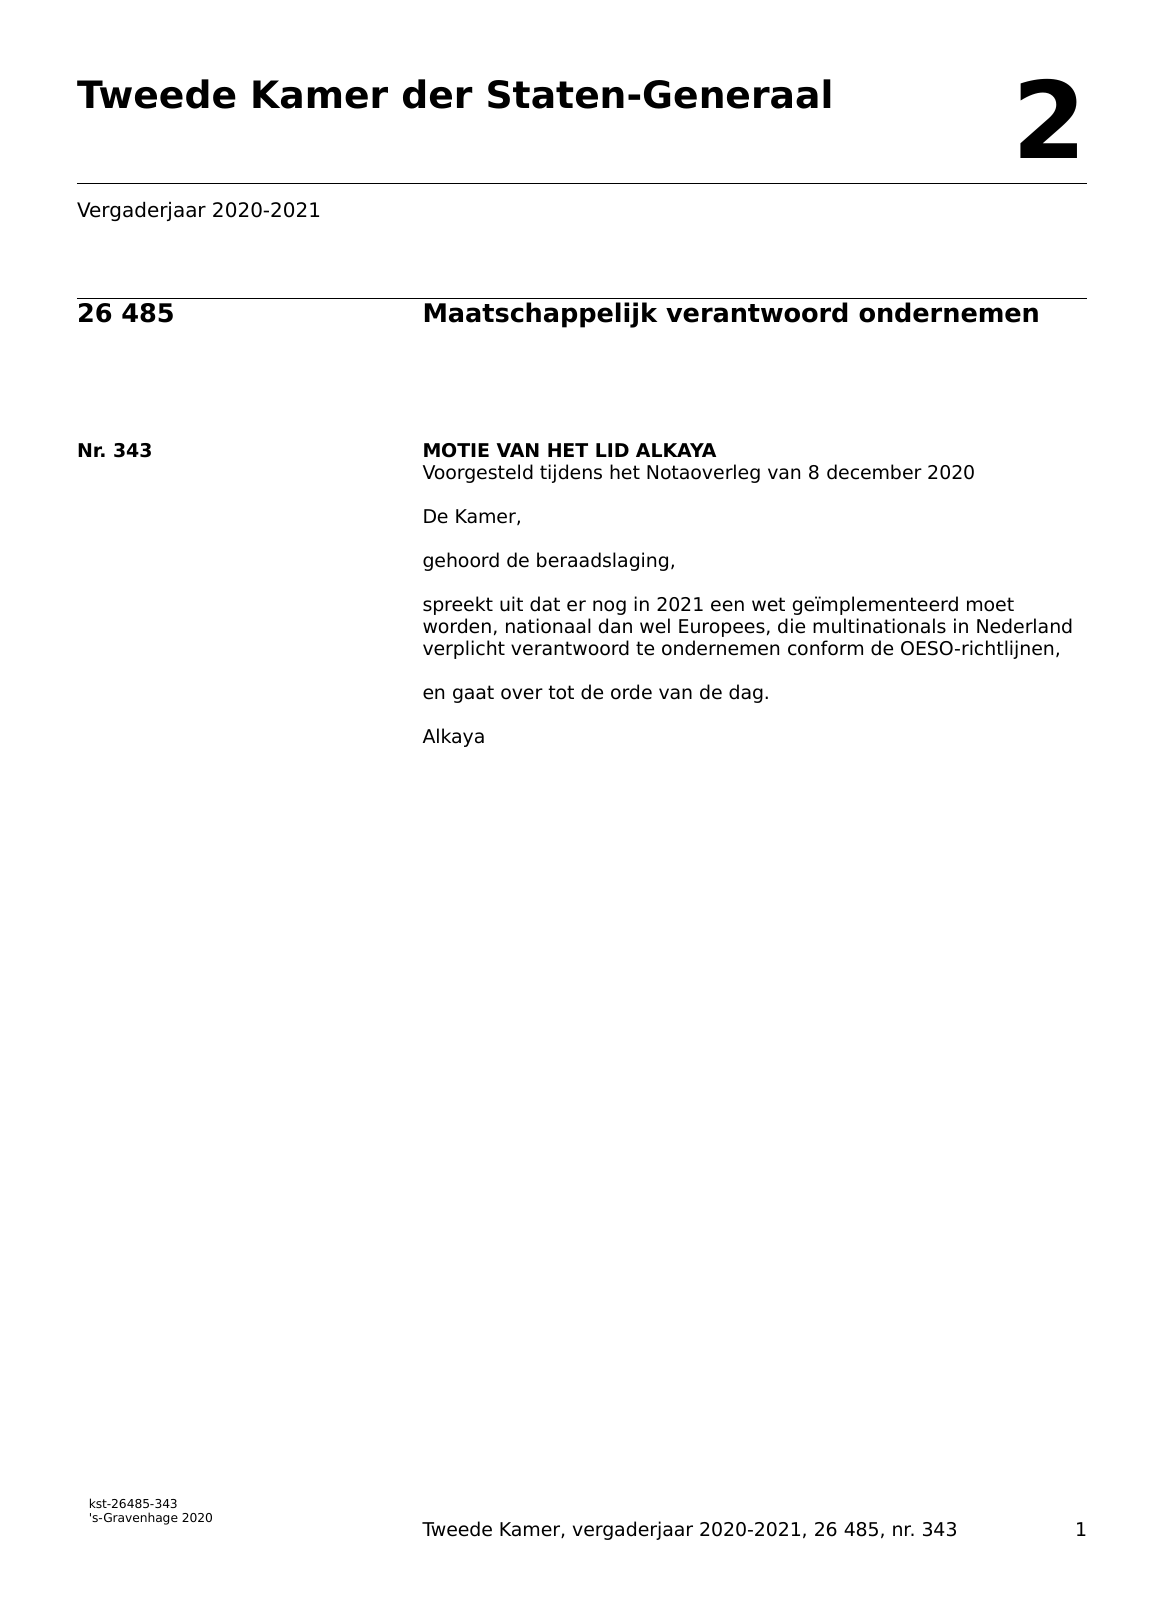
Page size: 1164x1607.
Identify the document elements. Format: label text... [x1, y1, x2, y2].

text Voorgesteld tijdens het Notaoverleg van 8 december 2020 [422, 462, 1087, 484]
text Alkaya [422, 726, 1087, 748]
text en gaat over tot de orde van de dag. [422, 682, 1087, 704]
text gehoord de beraadslaging, [422, 550, 1087, 572]
text spreekt uit dat er nog in 2021 een wet geïmplementeerd moet worden, nationaal dan wel Europees, die multinationals in Nederland verplicht verantwoord te ondernemen conform de OESO-richtlijnen, [422, 594, 1087, 660]
table_header 2 [886, 59, 1087, 183]
subtitle Nr. 343 MOTIE VAN HET LID ALKAYA [77, 440, 1087, 462]
text 's-Gravenhage 2020 [88, 1511, 323, 1525]
subtitle 26 485 Maatschappelijk verantwoord ondernemen [77, 299, 1087, 329]
table_cell Vergaderjaar 2020-2021 [77, 184, 1087, 298]
table_header Tweede Kamer der Staten-Generaal [77, 59, 886, 183]
text De Kamer, [422, 506, 1087, 528]
text kst-26485-343 [88, 1497, 323, 1511]
